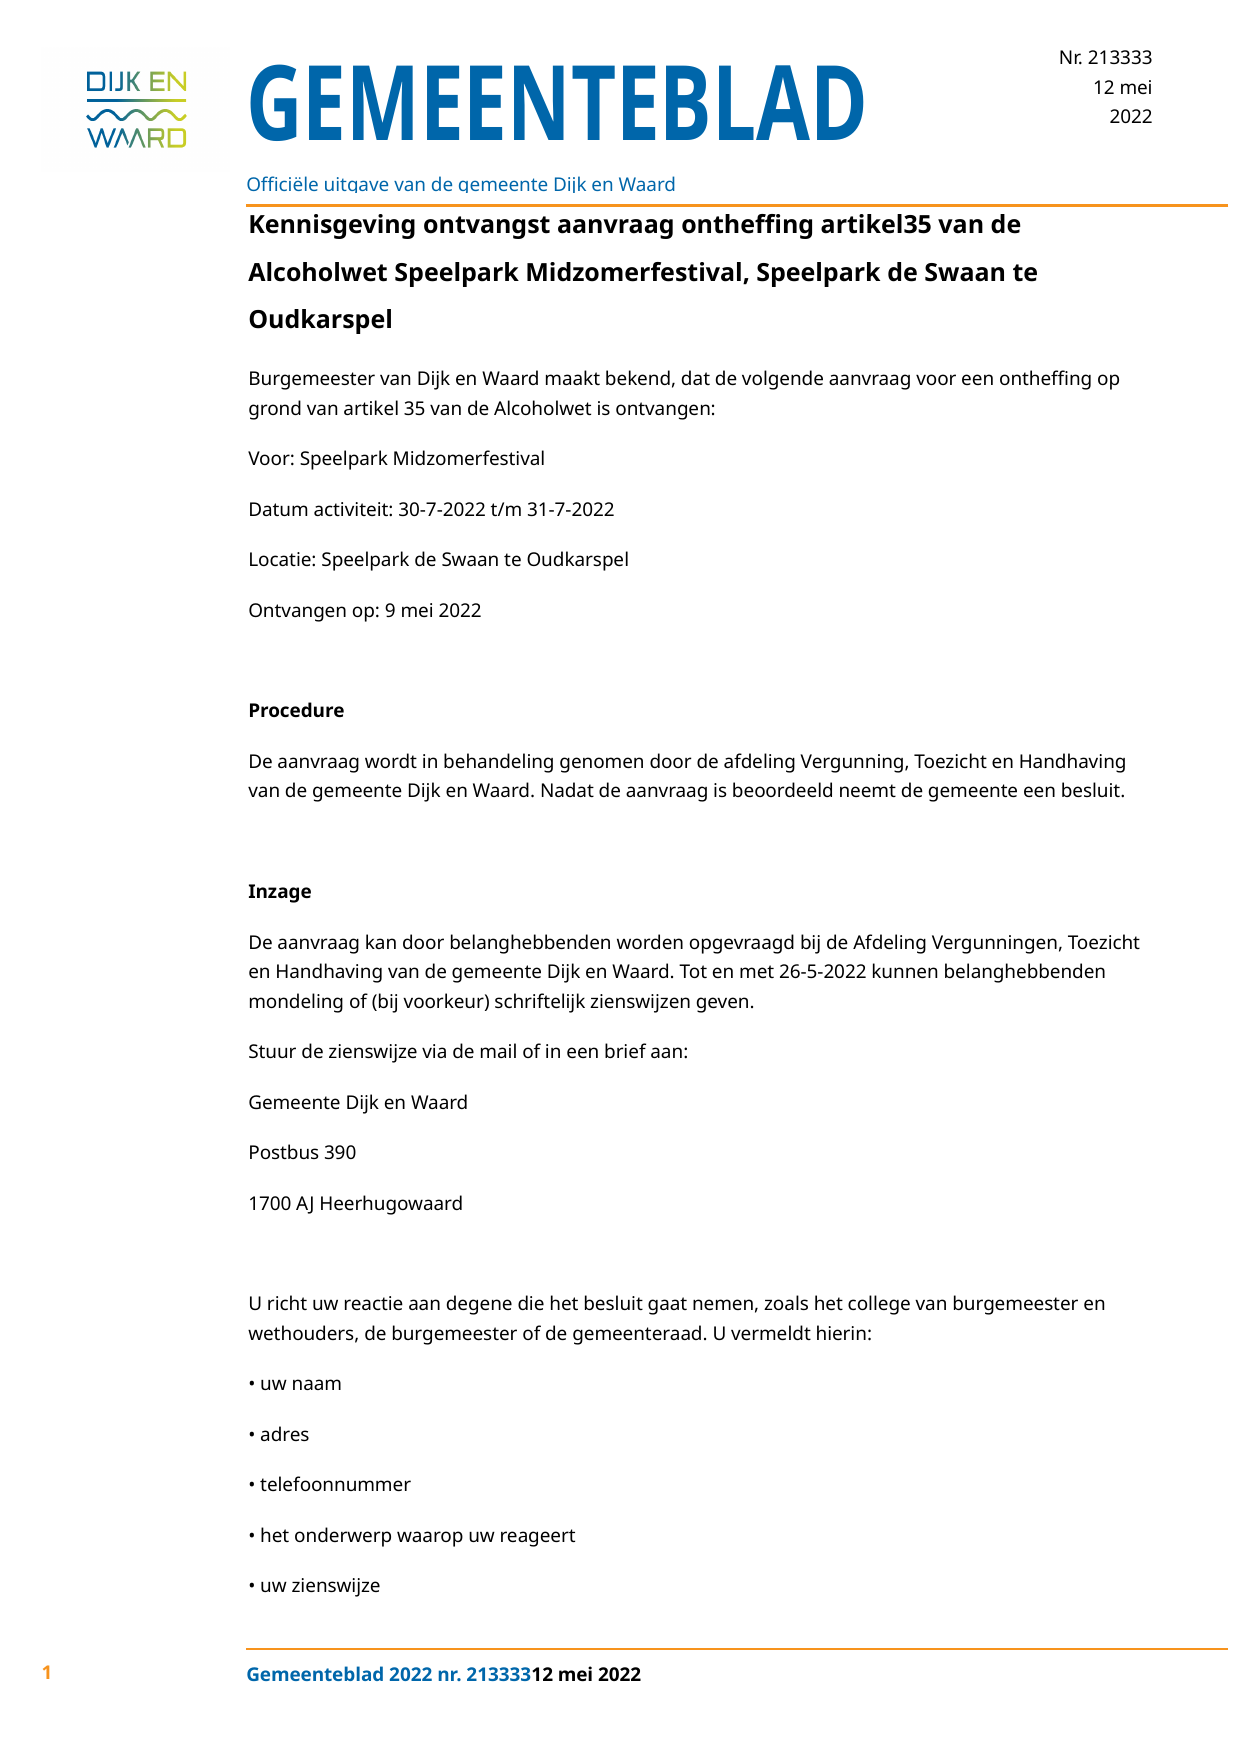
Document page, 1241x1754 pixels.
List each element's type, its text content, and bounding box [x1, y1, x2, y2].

text De aanvraag wordt in behandeling genomen door de afdeling Vergunning, Toezicht en Handhaving van de gemeente Dijk en Waard. Nadat de aanvraag is beoordeeld neemt de gemeente een besluit. [248, 748, 1152, 803]
text 1700 AJ Heerhugowaard [248, 1190, 1152, 1215]
picture [41, 47, 231, 172]
text • uw zienswijze [248, 1572, 1152, 1598]
text Procedure [248, 698, 1152, 723]
text • adres [248, 1421, 1152, 1447]
text Burgemeester van Dijk en Waard maakt bekend, dat de volgende aanvraag voor een ontheffing op grond van artikel 35 van de Alcoholwet is ontvangen: [248, 366, 1152, 421]
text De aanvraag kan door belanghebbenden worden opgevraagd bij de Afdeling Vergunningen, Toezicht en Handhaving van de gemeente Dijk en Waard. Tot en met 26-5-2022 kunnen belanghebbenden mondeling of (bij voorkeur) schriftelijk zienswijzen geven. [248, 929, 1152, 1014]
text Voor: Speelpark Midzomerfestival [248, 446, 1152, 471]
text Locatie: Speelpark de Swaan te Oudkarspel [248, 546, 1152, 572]
text Datum activiteit: 30-7-2022 t/m 31-7-2022 [248, 496, 1152, 522]
text Gemeente Dijk en Waard [248, 1089, 1152, 1114]
text • het onderwerp waarop uw reageert [248, 1522, 1152, 1547]
text • telefoonnummer [248, 1471, 1152, 1497]
text • uw naam [248, 1371, 1152, 1396]
text Stuur de zienswijze via de mail of in een brief aan: [248, 1038, 1152, 1064]
text U richt uw reactie aan degene die het besluit gaat nemen, zoals het college van burgemeester en wethouders, de burgemeester of de gemeenteraad. U vermeldt hierin: [248, 1291, 1152, 1346]
text Kennisgeving ontvangst aanvraag ontheffing artikel35 van de Alcoholwet Speelpark Midzomerfestival, Speelpark de Swaan te Oudkarspel [248, 207, 1152, 336]
text Ontvangen op: 9 mei 2022 [248, 597, 1152, 622]
text Postbus 390 [248, 1139, 1152, 1165]
text Inzage [248, 878, 1152, 904]
